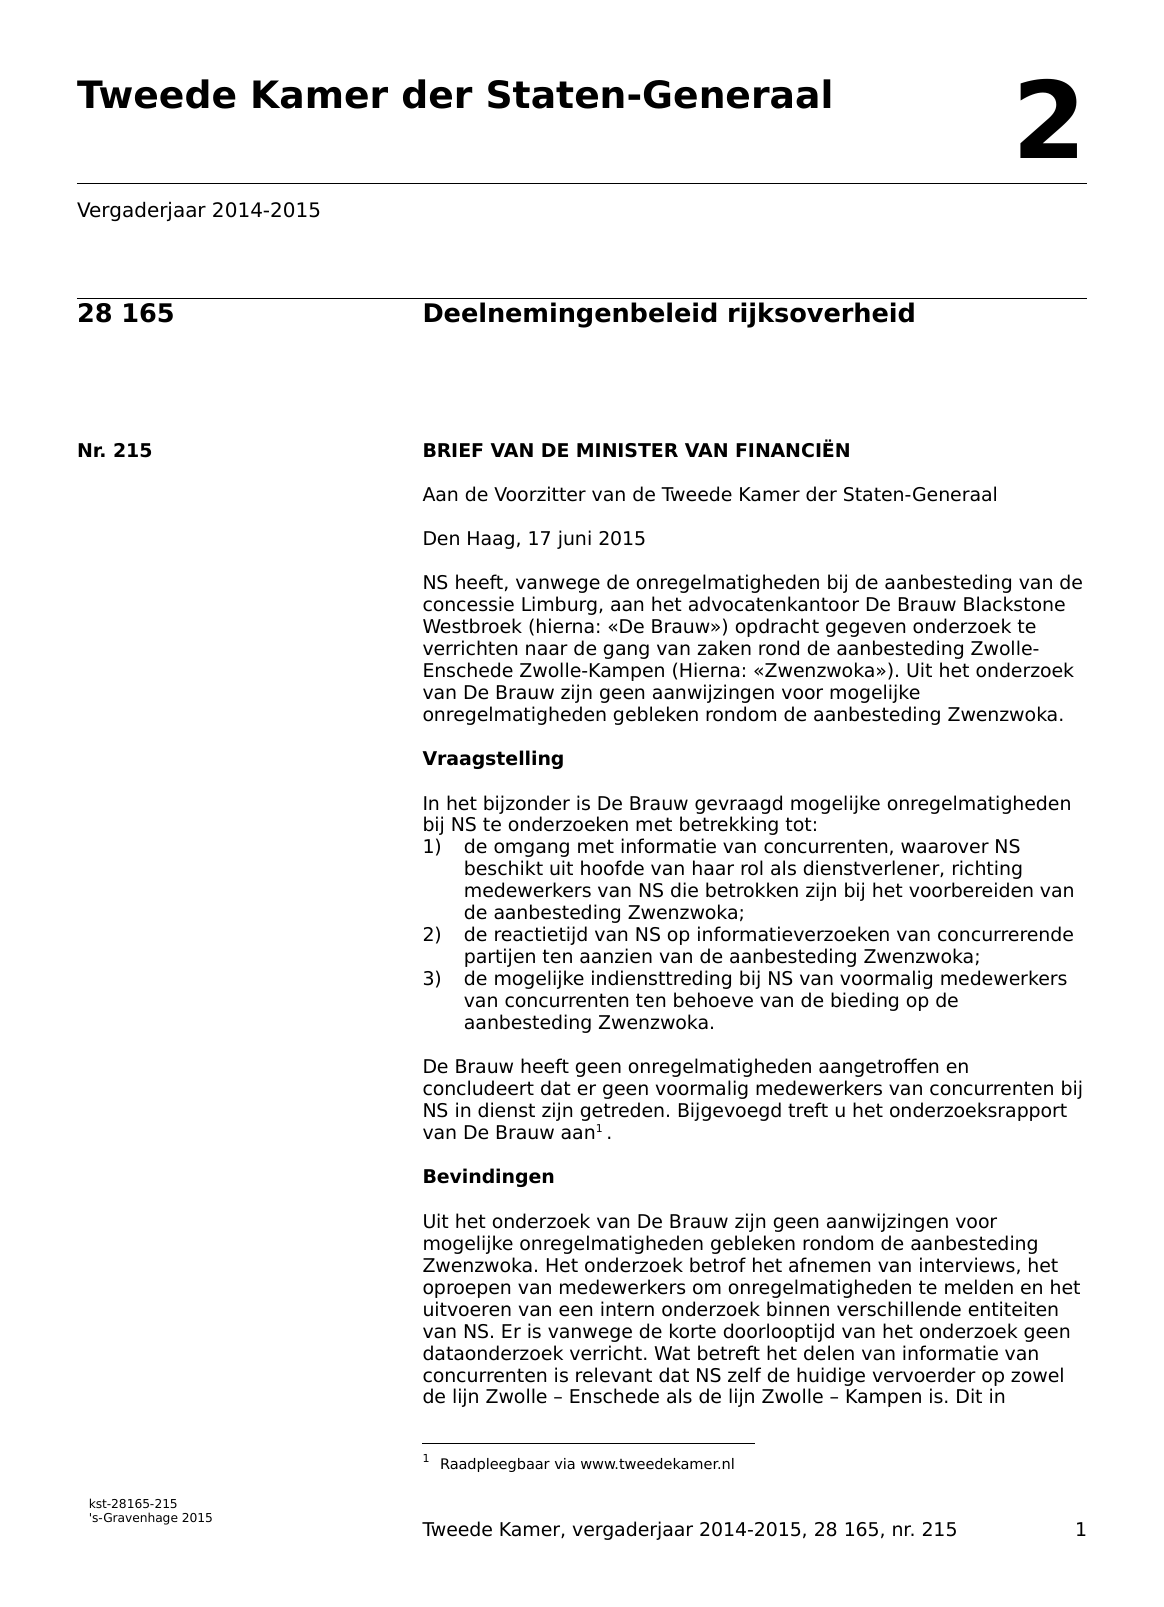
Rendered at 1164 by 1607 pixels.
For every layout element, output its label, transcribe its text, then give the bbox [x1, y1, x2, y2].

text Den Haag, 17 juni 2015 [422, 528, 1087, 550]
subtitle Nr. 215 BRIEF VAN DE MINISTER VAN FINANCIËN [77, 440, 1087, 462]
text 1) de omgang met informatie van concurrenten, waarover NS beschikt uit hoofde van haar rol als dienstverlener, richting medewerkers van NS die betrokken zijn bij het voorbereiden van de aanbesteding Zwenzwoka; [422, 836, 1087, 924]
table_cell Vergaderjaar 2014-2015 [77, 184, 1087, 298]
text De Brauw heeft geen onregelmatigheden aangetroffen en concludeert dat er geen voormalig medewerkers van concurrenten bij NS in dienst zijn getreden. Bijgevoegd treft u het onderzoeksrapport van De Brauw aan. [422, 1056, 1087, 1144]
text kst-28165-215 [88, 1497, 323, 1511]
text Raadpleegbaar via www.tweedekamer.nl [422, 1452, 1087, 1474]
table_header Tweede Kamer der Staten-Generaal [77, 59, 886, 183]
subtitle 28 165 Deelnemingenbeleid rijksoverheid [77, 299, 1087, 329]
text In het bijzonder is De Brauw gevraagd mogelijke onregelmatigheden bij NS te onderzoeken met betrekking tot: [422, 792, 1087, 836]
text Uit het onderzoek van De Brauw zijn geen aanwijzingen voor mogelijke onregelmatigheden gebleken rondom de aanbesteding Zwenzwoka. Het onderzoek betrof het afnemen van interviews, het oproepen van medewerkers om onregelmatigheden te melden en het uitvoeren van een intern onderzoek binnen verschillende entiteiten van NS. Er is vanwege de korte doorlooptijd van het onderzoek geen dataonderzoek verricht. Wat betreft het delen van informatie van concurrenten is relevant dat NS zelf de huidige vervoerder op zowel de lijn Zwolle – Enschede als de lijn Zwolle – Kampen is. Dit in [422, 1211, 1087, 1408]
text Aan de Voorzitter van de Tweede Kamer der Staten-Generaal [422, 484, 1087, 506]
table_header 2 [886, 59, 1087, 183]
text 's-Gravenhage 2015 [88, 1511, 323, 1525]
text 2) de reactietijd van NS op informatieverzoeken van concurrerende partijen ten aanzien van de aanbesteding Zwenzwoka; [422, 924, 1087, 968]
text 3) de mogelijke indiensttreding bij NS van voormalig medewerkers van concurrenten ten behoeve van de bieding op de aanbesteding Zwenzwoka. [422, 968, 1087, 1034]
subtitle Bevindingen [422, 1166, 1087, 1188]
text NS heeft, vanwege de onregelmatigheden bij de aanbesteding van de concessie Limburg, aan het advocatenkantoor De Brauw Blackstone Westbroek (hierna: «De Brauw») opdracht gegeven onderzoek te verrichten naar de gang van zaken rond de aanbesteding Zwolle-Enschede Zwolle-Kampen (Hierna: «Zwenzwoka»). Uit het onderzoek van De Brauw zijn geen aanwijzingen voor mogelijke onregelmatigheden gebleken rondom de aanbesteding Zwenzwoka. [422, 572, 1087, 726]
subtitle Vraagstelling [422, 748, 1087, 770]
